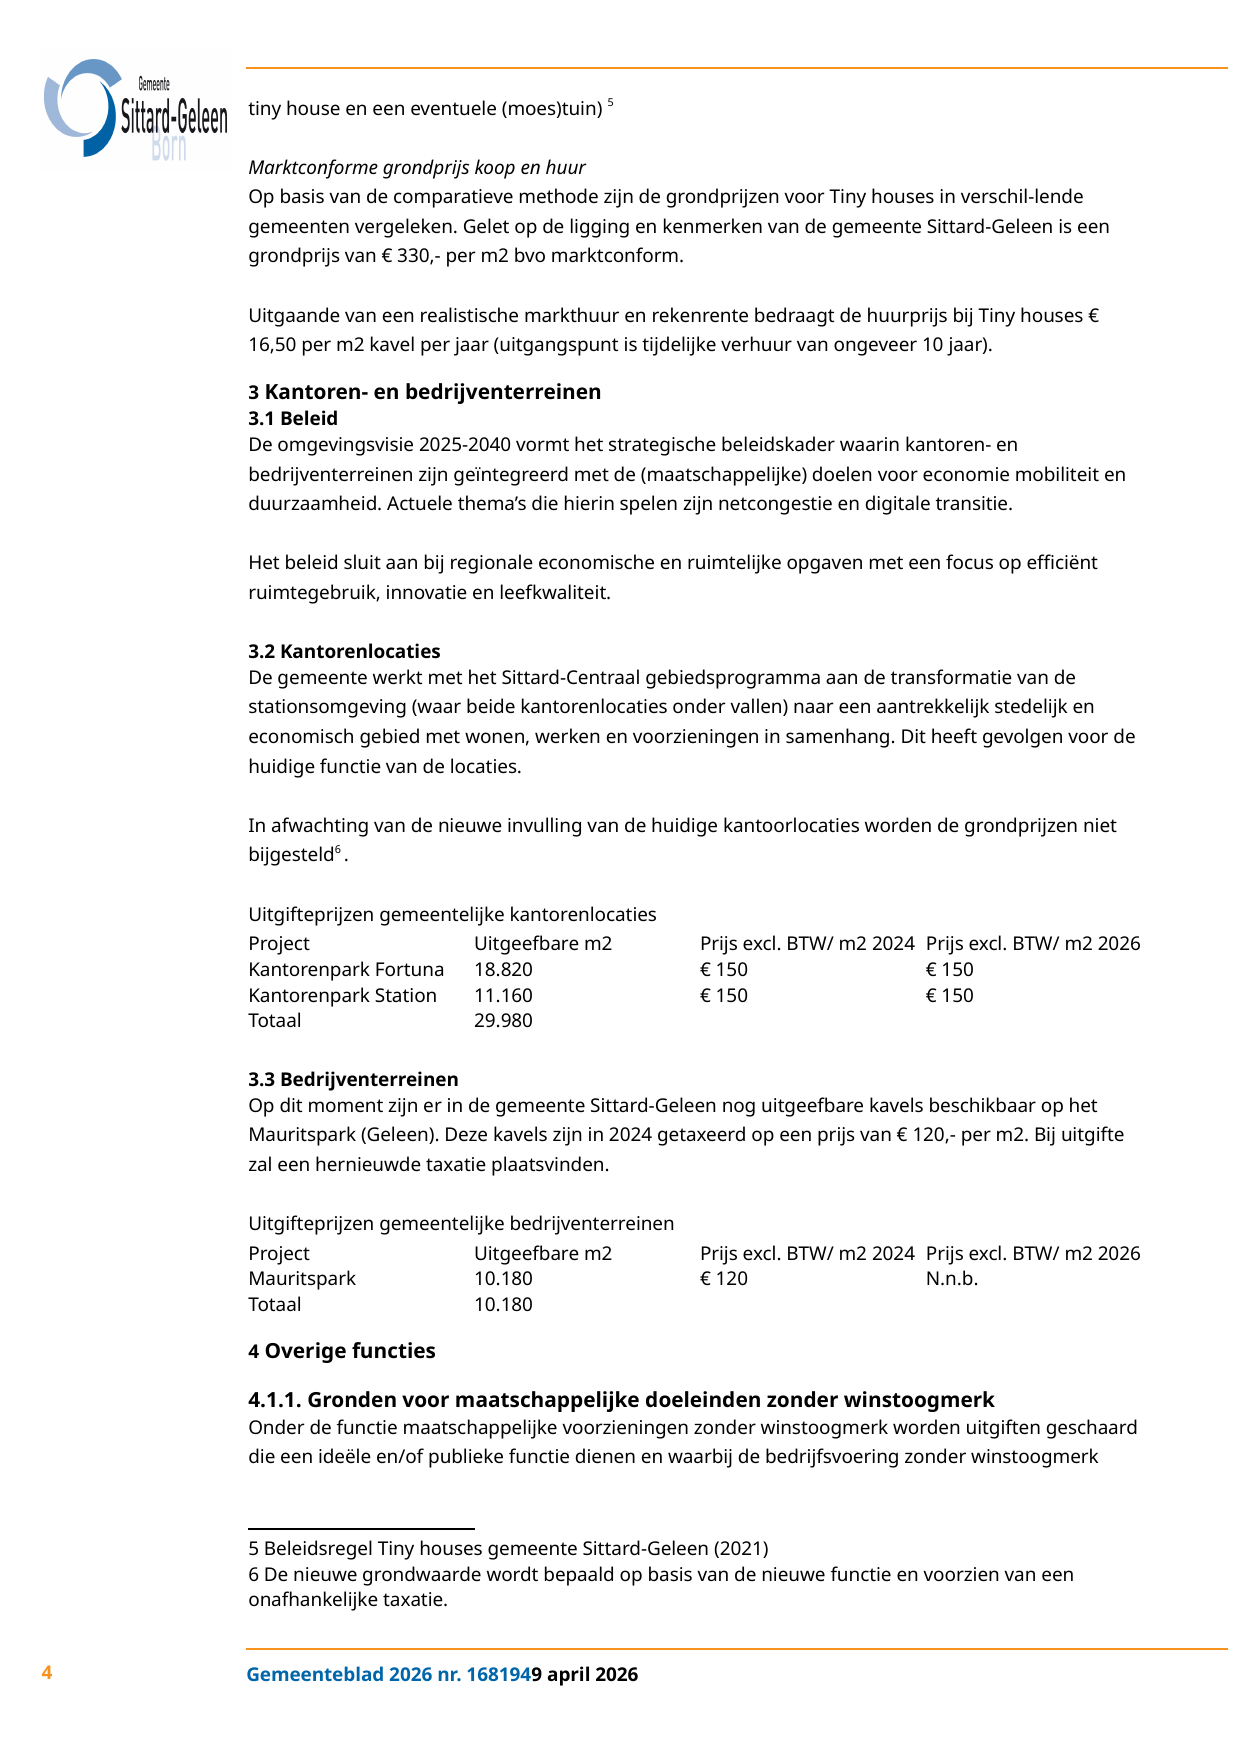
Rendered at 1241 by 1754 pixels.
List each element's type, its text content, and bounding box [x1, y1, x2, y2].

table_cell [700, 1291, 926, 1317]
table_header Project [248, 930, 474, 956]
table_header Prijs excl. BTW/ m2 2026 [926, 930, 1152, 956]
table_header Prijs excl. BTW/ m2 2024 [700, 930, 926, 956]
table_cell [926, 1008, 1152, 1033]
table_cell € 150 [700, 956, 926, 982]
text Beleidsregel Tiny houses gemeente Sittard-Geleen (2021) [248, 1535, 1152, 1561]
table_cell Kantorenpark Fortuna [248, 956, 474, 982]
text 3 Kantoren- en bedrijventerreinen [248, 377, 1152, 406]
text In afwachting van de nieuwe invulling van de huidige kantoorlocaties worden de grondprijzen niet bijgesteld. [248, 812, 1152, 867]
table_cell 29.980 [474, 1008, 700, 1033]
table_cell € 120 [700, 1266, 926, 1291]
table_cell € 150 [700, 982, 926, 1008]
table_cell Totaal [248, 1291, 474, 1317]
text De gemeente werkt met het Sittard-Centraal gebiedsprogramma aan de transformatie van de stationsomgeving (waar beide kantorenlocaties onder vallen) naar een aantrekkelijk stedelijk en economisch gebied met wonen, werken en voorzieningen in samenhang. Dit heeft gevolgen voor de huidige functie van de locaties. [248, 664, 1152, 778]
table_cell Totaal [248, 1008, 474, 1033]
table_cell Kantorenpark Station [248, 982, 474, 1008]
text De omgevingsvisie 2025-2040 vormt het strategische beleidskader waarin kantoren- en bedrijventerreinen zijn geïntegreerd met de (maatschappelijke) doelen voor economie mobiliteit en duurzaamheid. Actuele thema’s die hierin spelen zijn netcongestie en digitale transitie. [248, 431, 1152, 516]
table_cell 10.180 [474, 1291, 700, 1317]
text Het beleid sluit aan bij regionale economische en ruimtelijke opgaven met een focus op efficiënt ruimtegebruik, innovatie en leefkwaliteit. [248, 549, 1152, 605]
table_cell [700, 1008, 926, 1033]
text 3.1 Beleid [248, 406, 1152, 431]
table_cell [926, 1291, 1152, 1317]
text Op dit moment zijn er in de gemeente Sittard-Geleen nog uitgeefbare kavels beschikbaar op het Mauritspark (Geleen). Deze kavels zijn in 2024 getaxeerd op een prijs van € 120,- per m2. Bij uitgifte zal een hernieuwde taxatie plaatsvinden. [248, 1092, 1152, 1177]
text 3.3 Bedrijventerreinen [248, 1066, 1152, 1092]
table_cell € 150 [926, 982, 1152, 1008]
table_cell € 150 [926, 956, 1152, 982]
table_cell Mauritspark [248, 1266, 474, 1291]
text De nieuwe grondwaarde wordt bepaald op basis van de nieuwe functie en voorzien van een onafhankelijke taxatie. [248, 1561, 1152, 1612]
text 4 Overige functies [248, 1336, 1152, 1365]
text 3.2 Kantorenlocaties [248, 638, 1152, 664]
text Uitgifteprijzen gemeentelijke bedrijventerreinen [248, 1210, 1152, 1236]
table_header Prijs excl. BTW/ m2 2024 [700, 1240, 926, 1266]
picture [41, 47, 231, 172]
text Onder de functie maatschappelijke voorzieningen zonder winstoogmerk worden uitgiften geschaard die een ideële en/of publieke functie dienen en waarbij de bedrijfsvoering zonder winstoogmerk [248, 1414, 1152, 1469]
table_cell 18.820 [474, 956, 700, 982]
table_header Uitgeefbare m2 [474, 1240, 700, 1266]
table_cell 11.160 [474, 982, 700, 1008]
text Uitgifteprijzen gemeentelijke kantorenlocaties [248, 901, 1152, 926]
table_header Project [248, 1240, 474, 1266]
text tiny house en een eventuele (moes)tuin) [248, 95, 1152, 121]
table_cell N.n.b. [926, 1266, 1152, 1291]
text Marktconforme grondprijs koop en huur [248, 154, 1152, 180]
text Uitgaande van een realistische markthuur en rekenrente bedraagt de huurprijs bij Tiny houses € 16,50 per m2 kavel per jaar (uitgangspunt is tijdelijke verhuur van ongeveer 10 jaar). [248, 302, 1152, 357]
text 4.1.1. Gronden voor maatschappelijke doeleinden zonder winstoogmerk [248, 1386, 1152, 1414]
text Op basis van de comparatieve methode zijn de grondprijzen voor Tiny houses in verschil-lende gemeenten vergeleken. Gelet op de ligging en kenmerken van de gemeente Sittard-Geleen is een grondprijs van € 330,- per m2 bvo marktconform. [248, 183, 1152, 268]
table_header Uitgeefbare m2 [474, 930, 700, 956]
table_header Prijs excl. BTW/ m2 2026 [926, 1240, 1152, 1266]
table_cell 10.180 [474, 1266, 700, 1291]
